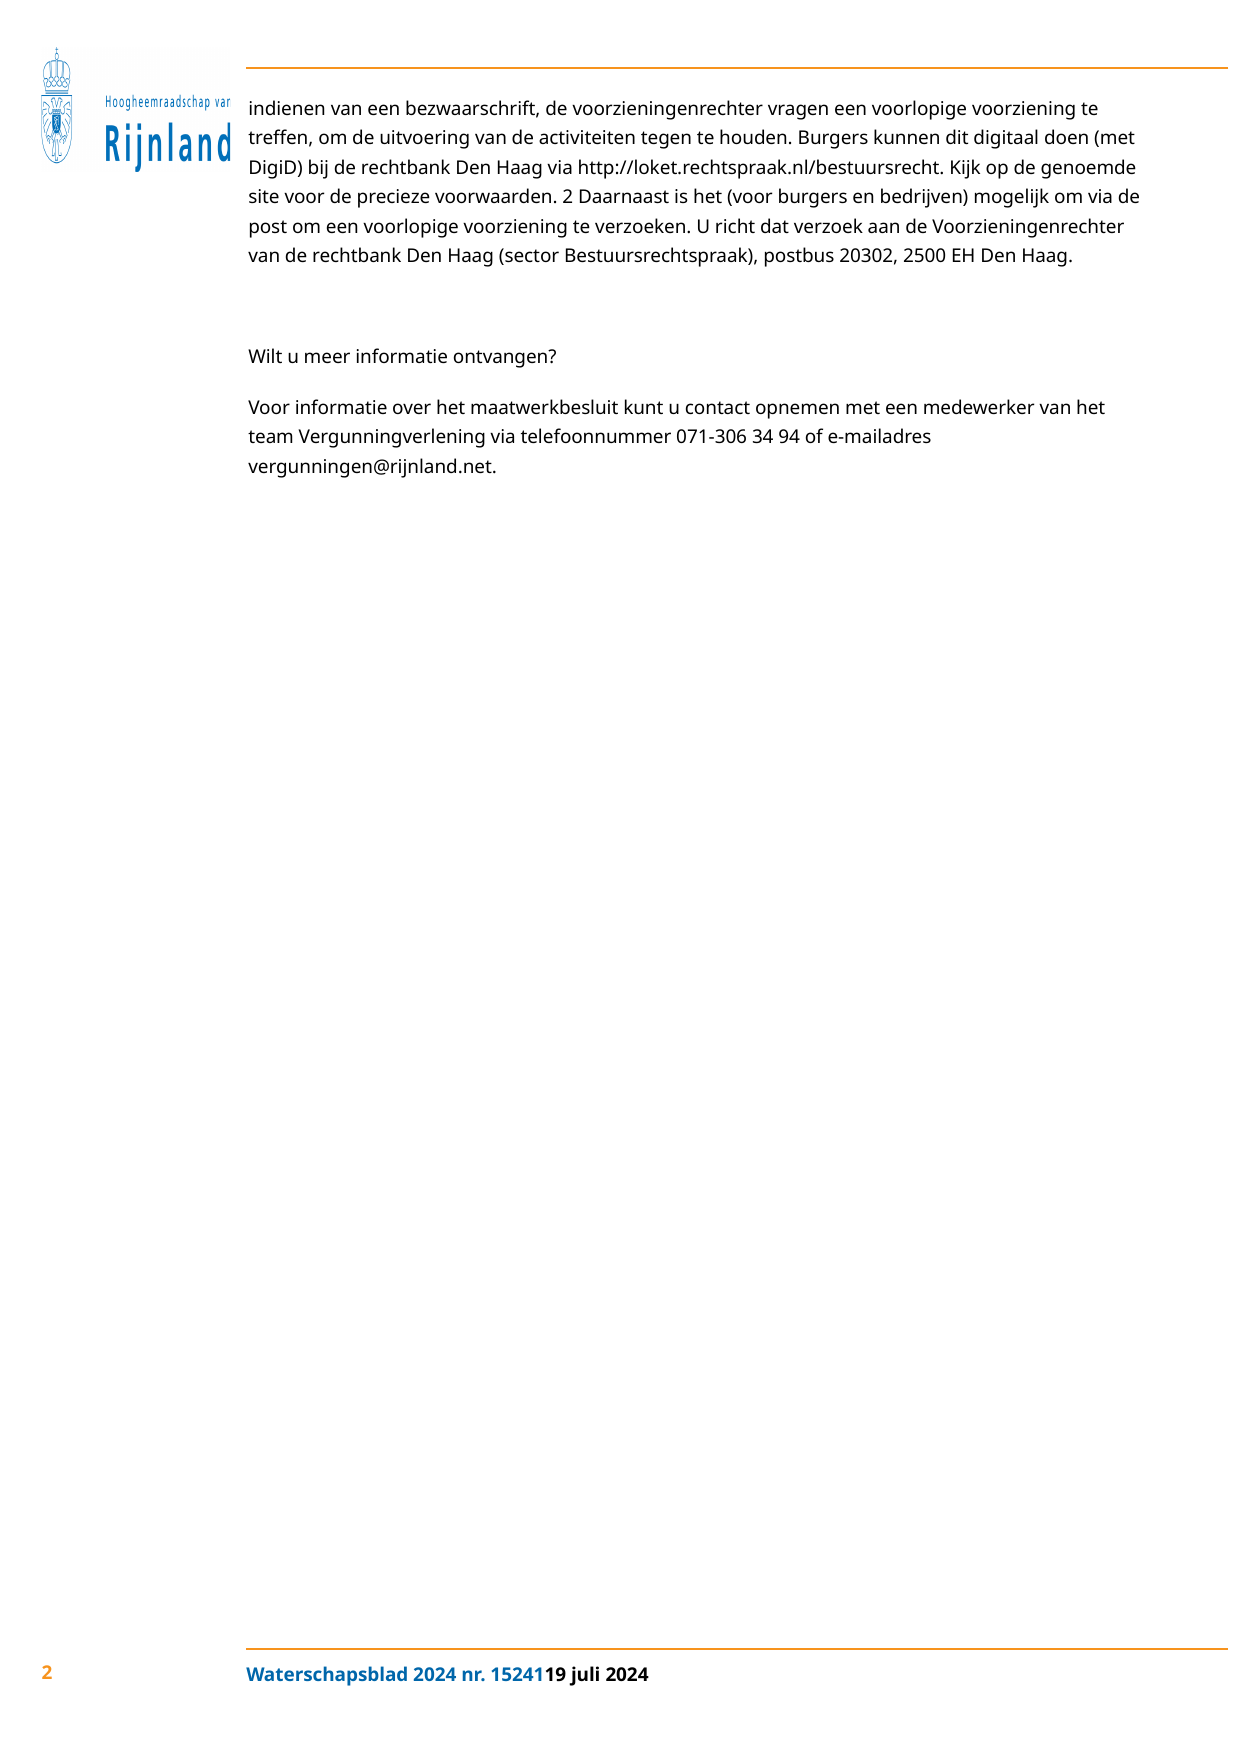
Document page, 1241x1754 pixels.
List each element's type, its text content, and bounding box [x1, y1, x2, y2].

text Voor informatie over het maatwerkbesluit kunt u contact opnemen met een medewerker van het team Vergunningverlening via telefoonnummer 071-306 34 94 of e-mailadres vergunningen@rijnland.net. [248, 394, 1152, 479]
picture [41, 47, 231, 172]
text indienen van een bezwaarschrift, de voorzieningenrechter vragen een voorlopige voorziening te treffen, om de uitvoering van de activiteiten tegen te houden. Burgers kunnen dit digitaal doen (met DigiD) bij de rechtbank Den Haag via http://loket.rechtspraak.nl/bestuursrecht. Kijk op de genoemde site voor de precieze voorwaarden. 2 Daarnaast is het (voor burgers en bedrijven) mogelijk om via de post om een voorlopige voorziening te verzoeken. U richt dat verzoek aan de Voorzieningenrechter van de rechtbank Den Haag (sector Bestuursrechtspraak), postbus 20302, 2500 EH Den Haag. [248, 95, 1152, 268]
text Wilt u meer informatie ontvangen? [248, 343, 1152, 369]
